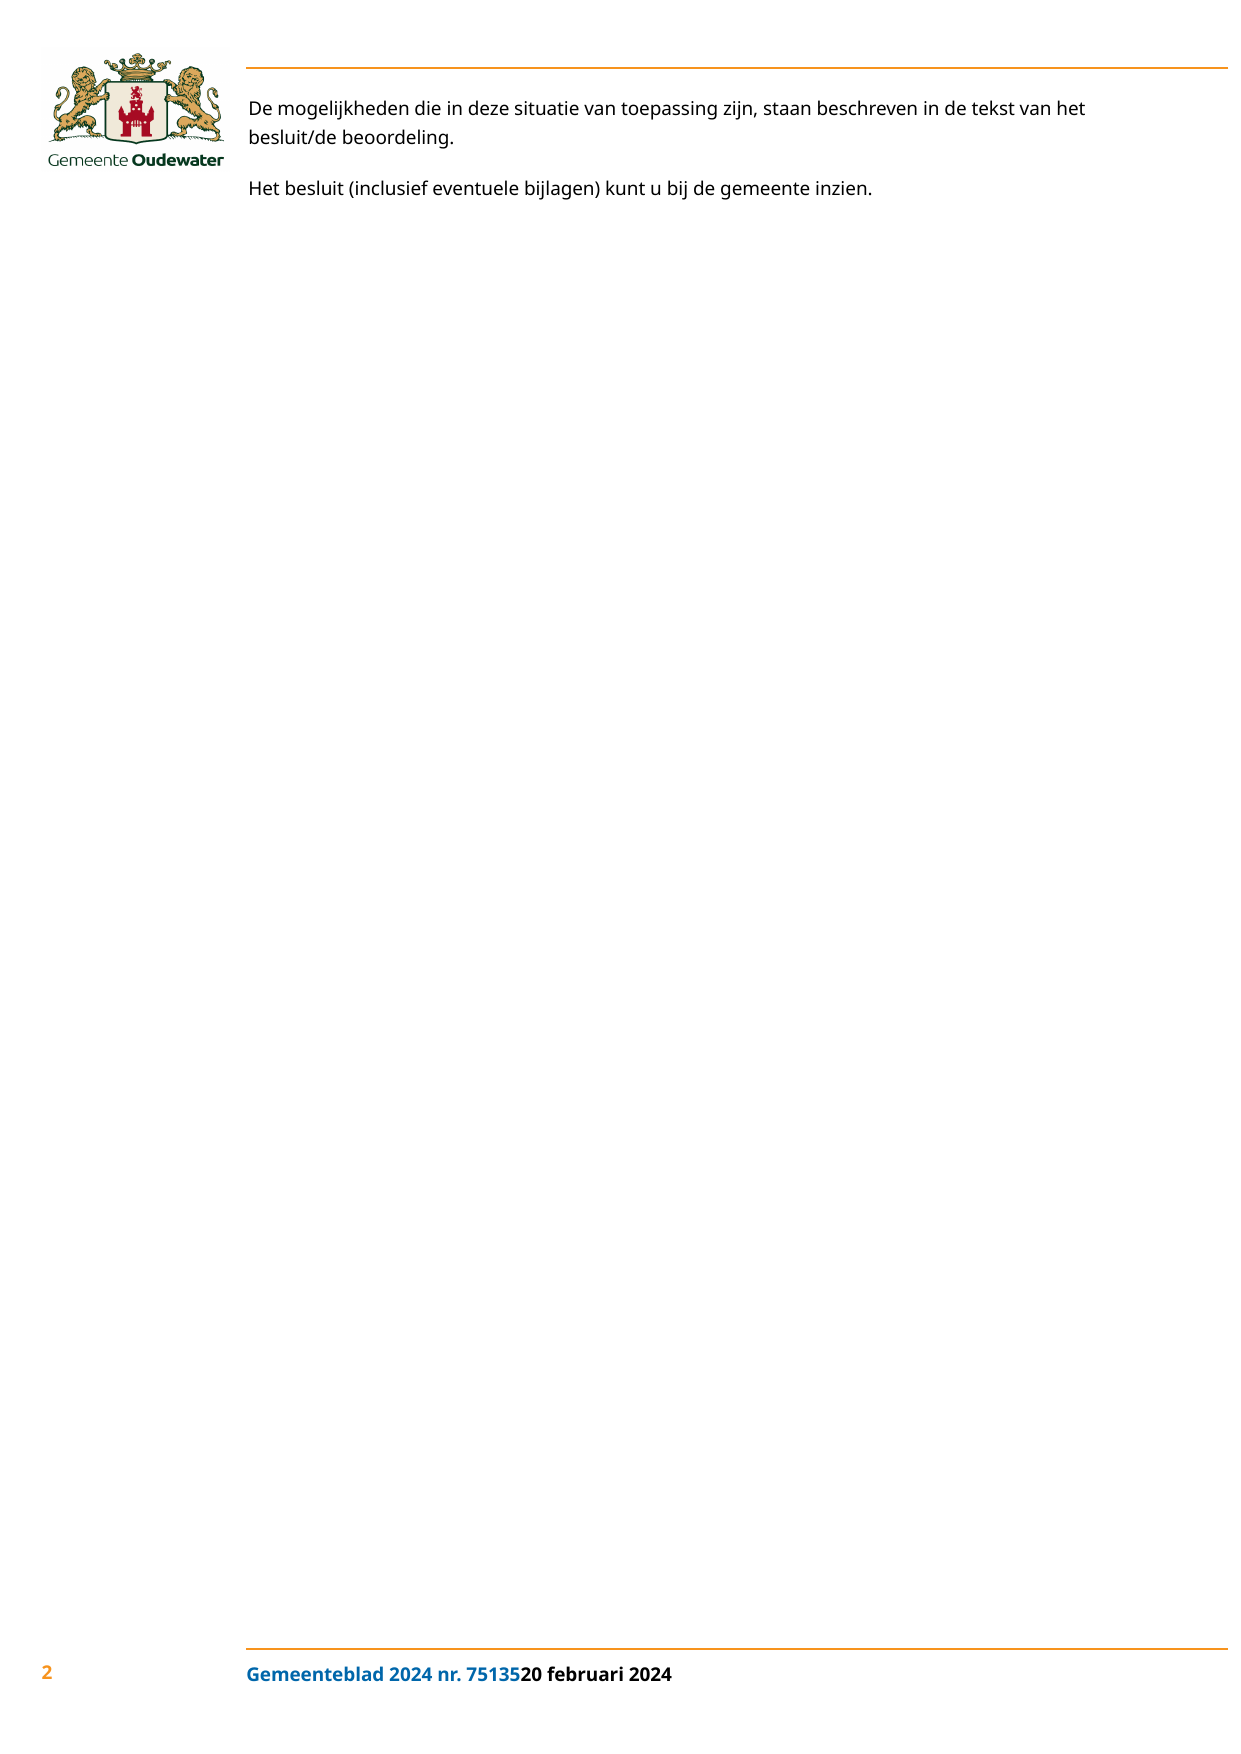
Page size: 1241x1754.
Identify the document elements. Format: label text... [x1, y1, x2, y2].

text De mogelijkheden die in deze situatie van toepassing zijn, staan beschreven in de tekst van het besluit/de beoordeling. [248, 95, 1152, 150]
text Het besluit (inclusief eventuele bijlagen) kunt u bij de gemeente inzien. [248, 175, 1152, 201]
picture [41, 47, 231, 172]
